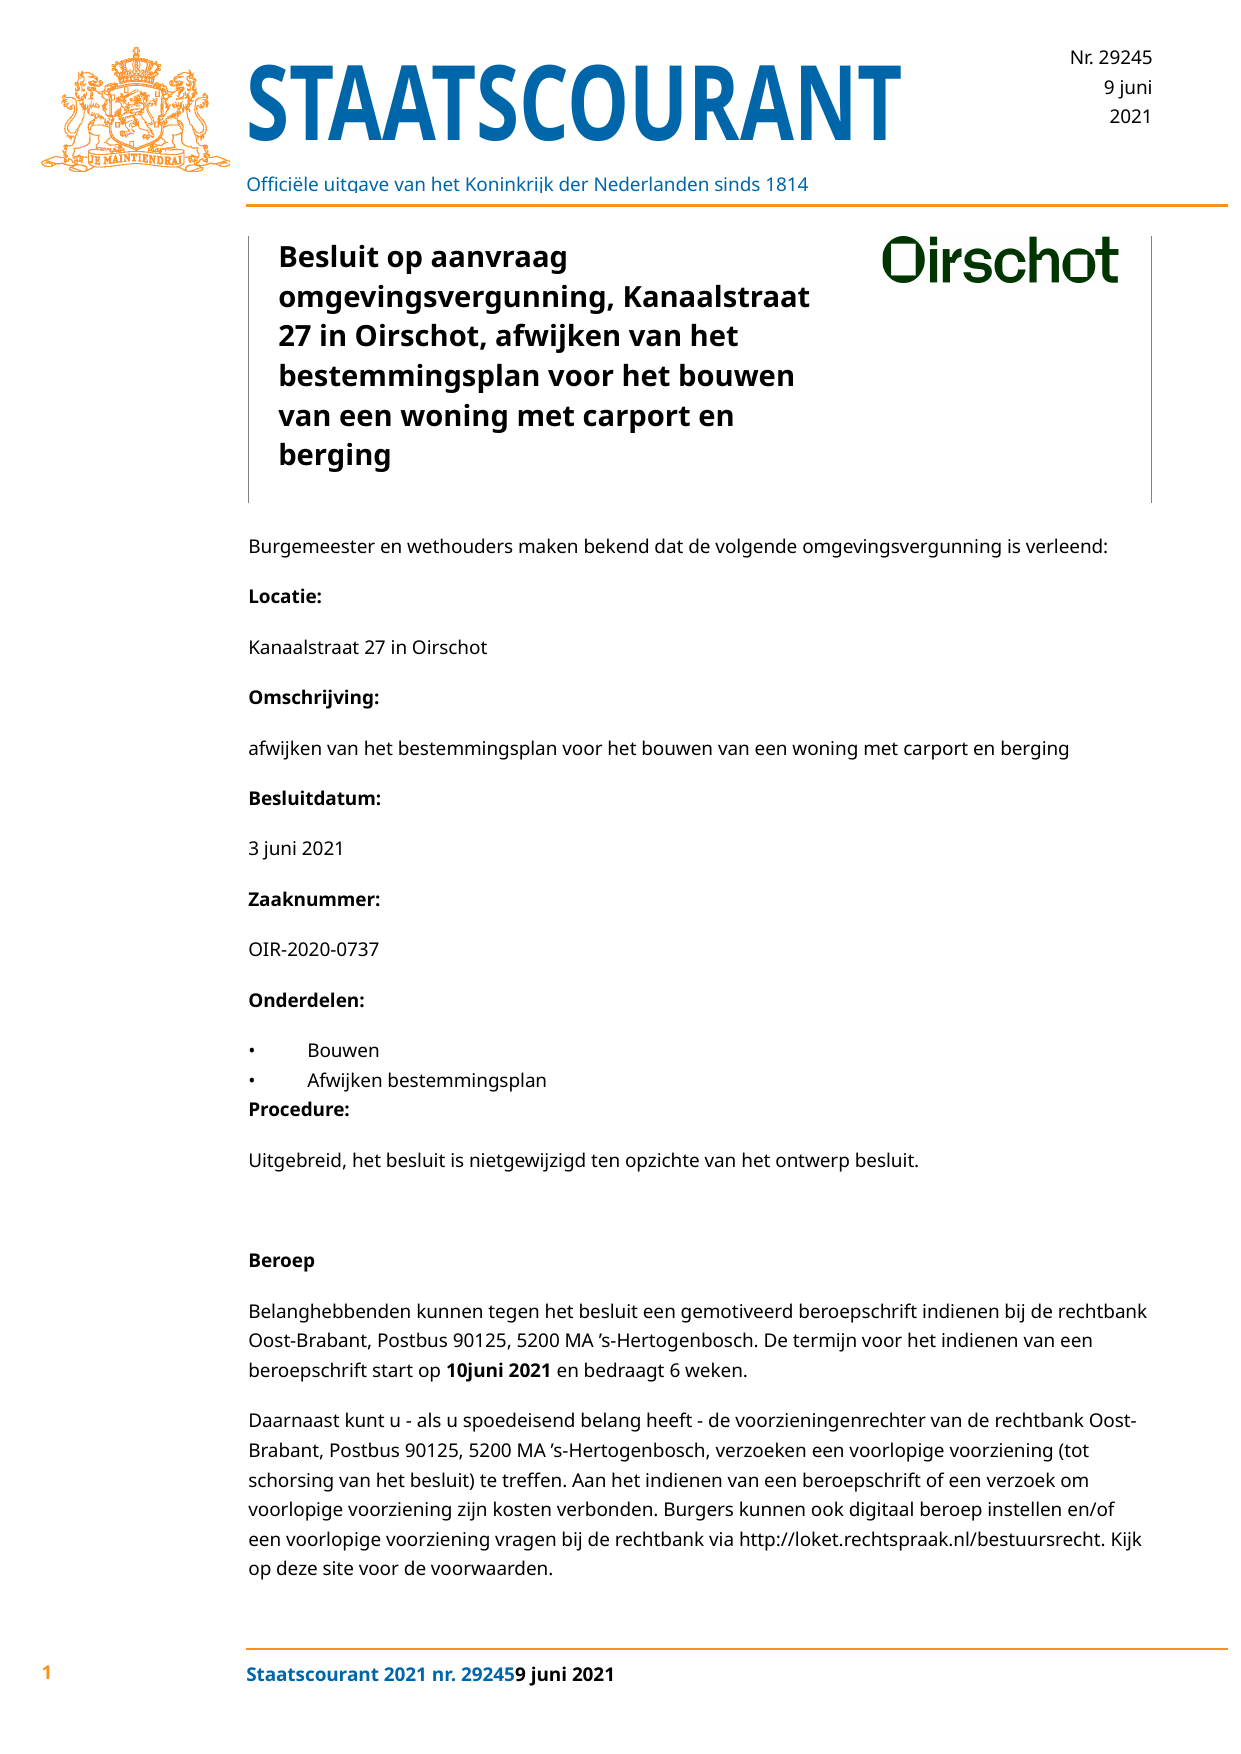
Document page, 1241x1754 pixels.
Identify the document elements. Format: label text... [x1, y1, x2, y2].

text Beroep [248, 1248, 1152, 1273]
text Zaaknummer: [248, 886, 1152, 912]
text Burgemeester en wethouders maken bekend dat de volgende omgevingsvergunning is verleend: [248, 533, 1152, 559]
text Uitgebreid, het besluit is nietgewijzigd ten opzichte van het ontwerp besluit. [248, 1147, 1152, 1172]
text Belanghebbenden kunnen tegen het besluit een gemotiveerd beroepschrift indienen bij de rechtbank Oost-Brabant, Postbus 90125, 5200 MA ’s-Hertogenbosch. De termijn voor het indienen van een beroepschrift start op 10juni 2021 en bedraagt 6 weken. [248, 1298, 1152, 1383]
text 3 juni 2021 [248, 836, 1152, 861]
picture [882, 236, 1119, 283]
text Daarnaast kunt u - als u spoedeisend belang heeft - de voorzieningenrechter van de rechtbank Oost-Brabant, Postbus 90125, 5200 MA ’s-Hertogenbosch, verzoeken een voorlopige voorziening (tot schorsing van het besluit) te treffen. Aan het indienen van een beroepschrift of een verzoek om voorlopige voorziening zijn kosten verbonden. Burgers kunnen ook digitaal beroep instellen en/of een voorlopige voorziening vragen bij de rechtbank via http://loket.rechtspraak.nl/bestuursrecht. Kijk op deze site voor de voorwaarden. [248, 1408, 1152, 1581]
text Besluitdatum: [248, 785, 1152, 811]
text Omschrijving: [248, 684, 1152, 710]
table_header [850, 236, 1151, 503]
text Procedure: [248, 1096, 1152, 1122]
text Locatie: [248, 583, 1152, 609]
table_header Besluit op aanvraag omgevingsvergunning, Kanaalstraat 27 in Oirschot, afwijken van het bestemmingsplan voor het bouwen van een woning met carport en berging [249, 236, 850, 503]
list Bouwen [248, 1037, 1152, 1063]
text afwijken van het bestemmingsplan voor het bouwen van een woning met carport en berging [248, 735, 1152, 760]
picture [41, 47, 231, 172]
text Kanaalstraat 27 in Oirschot [248, 634, 1152, 659]
list Afwijken bestemmingsplan [248, 1067, 1152, 1092]
text Onderdelen: [248, 987, 1152, 1012]
text OIR-2020-0737 [248, 936, 1152, 962]
